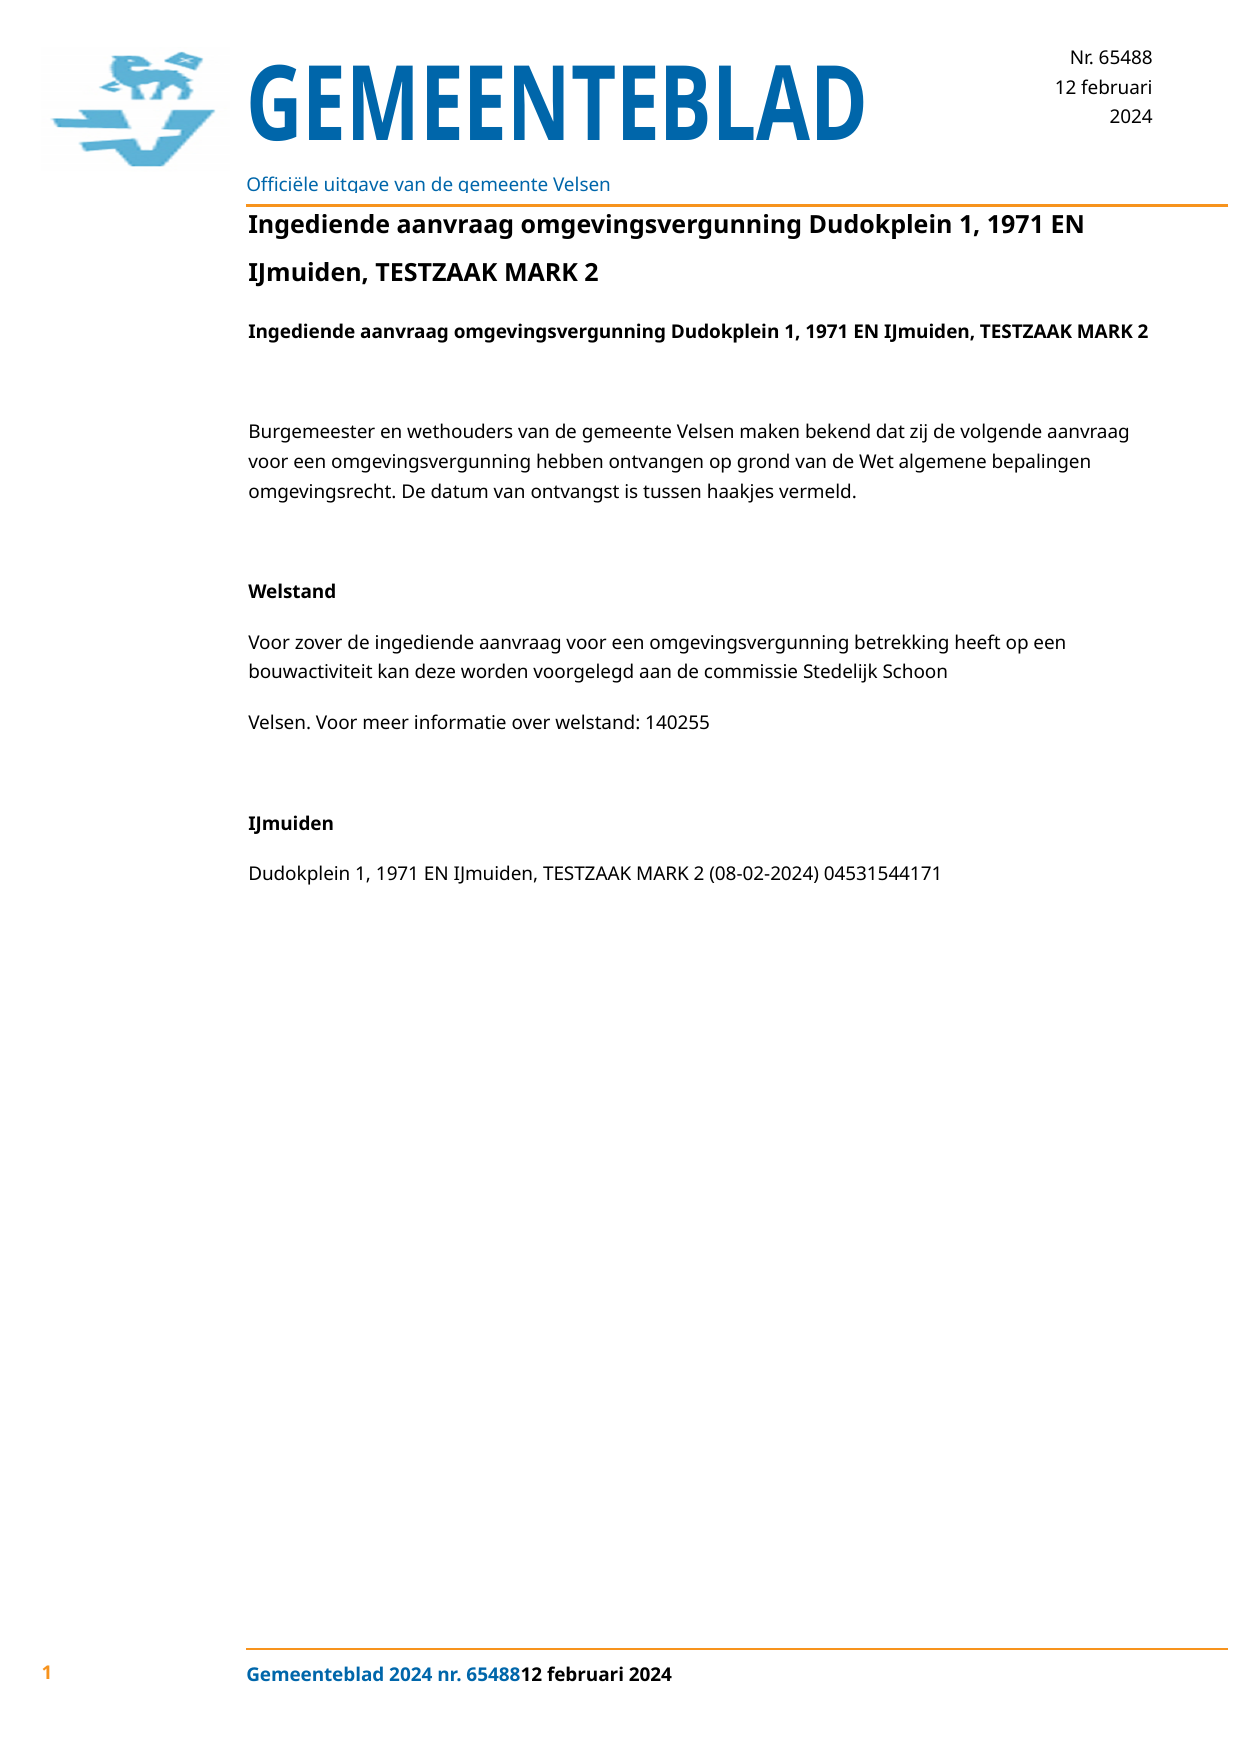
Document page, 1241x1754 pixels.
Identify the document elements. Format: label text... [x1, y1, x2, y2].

text Velsen. Voor meer informatie over welstand: 140255 [248, 709, 1152, 735]
text Voor zover de ingediende aanvraag voor een omgevingsvergunning betrekking heeft op een bouwactiviteit kan deze worden voorgelegd aan de commissie Stedelijk Schoon [248, 629, 1152, 684]
text Ingediende aanvraag omgevingsvergunning Dudokplein 1, 1971 EN IJmuiden, TESTZAAK MARK 2 [248, 207, 1152, 288]
text Ingediende aanvraag omgevingsvergunning Dudokplein 1, 1971 EN IJmuiden, TESTZAAK MARK 2 [248, 318, 1152, 344]
text Burgemeester en wethouders van de gemeente Velsen maken bekend dat zij de volgende aanvraag voor een omgevingsvergunning hebben ontvangen op grond van de Wet algemene bepalingen omgevingsrecht. De datum van ontvangst is tussen haakjes vermeld. [248, 419, 1152, 504]
text Dudokplein 1, 1971 EN IJmuiden, TESTZAAK MARK 2 (08-02-2024) 04531544171 [248, 860, 1152, 886]
text Welstand [248, 579, 1152, 604]
picture [41, 47, 231, 172]
text IJmuiden [248, 810, 1152, 836]
